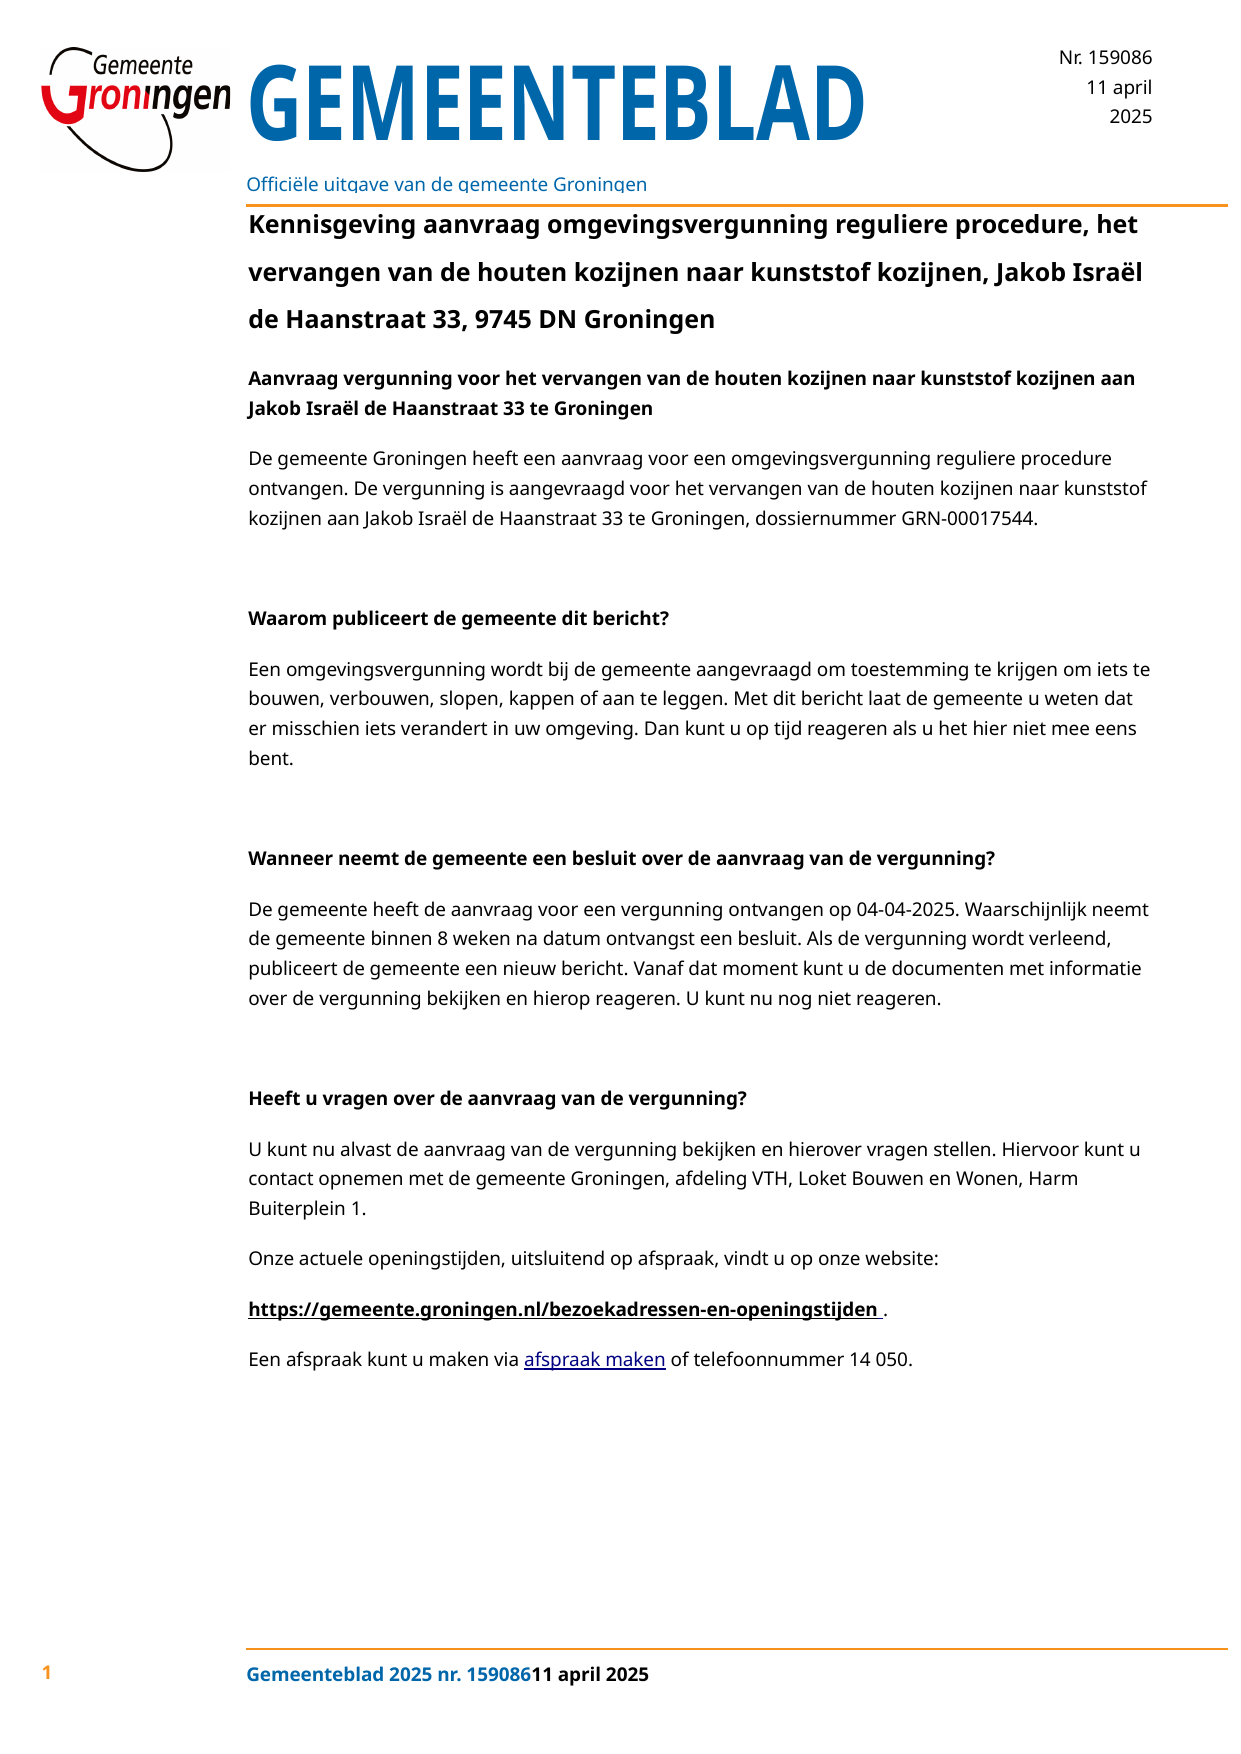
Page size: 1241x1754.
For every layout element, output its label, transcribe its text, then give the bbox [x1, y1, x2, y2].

text Een afspraak kunt u maken via afspraak maken of telefoonnummer 14 050. [248, 1346, 1152, 1372]
text De gemeente heeft de aanvraag voor een vergunning ontvangen op 04-04-2025. Waarschijnlijk neemt de gemeente binnen 8 weken na datum ontvangst een besluit. Als de vergunning wordt verleend, publiceert de gemeente een nieuw bericht. Vanaf dat moment kunt u de documenten met informatie over de vergunning bekijken en hierop reageren. U kunt nu nog niet reageren. [248, 896, 1152, 1010]
text Waarom publiceert de gemeente dit bericht? [248, 606, 1152, 631]
text Heeft u vragen over de aanvraag van de vergunning? [248, 1086, 1152, 1111]
text De gemeente Groningen heeft een aanvraag voor een omgevingsvergunning reguliere procedure ontvangen. De vergunning is aangevraagd voor het vervangen van de houten kozijnen naar kunststof kozijnen aan Jakob Israël de Haanstraat 33 te Groningen, dossiernummer GRN-00017544. [248, 446, 1152, 530]
text U kunt nu alvast de aanvraag van de vergunning bekijken en hierover vragen stellen. Hiervoor kunt u contact opnemen met de gemeente Groningen, afdeling VTH, Loket Bouwen en Wonen, Harm Buiterplein 1. [248, 1136, 1152, 1221]
picture [41, 47, 231, 172]
text Wanneer neemt de gemeente een besluit over de aanvraag van de vergunning? [248, 846, 1152, 871]
text https://gemeente.groningen.nl/bezoekadressen-en-openingstijden . [248, 1296, 1152, 1322]
text Aanvraag vergunning voor het vervangen van de houten kozijnen naar kunststof kozijnen aan Jakob Israël de Haanstraat 33 te Groningen [248, 366, 1152, 421]
text Een omgevingsvergunning wordt bij de gemeente aangevraagd om toestemming te krijgen om iets te bouwen, verbouwen, slopen, kappen of aan te leggen. Met dit bericht laat de gemeente u weten dat er misschien iets verandert in uw omgeving. Dan kunt u op tijd reageren als u het hier niet mee eens bent. [248, 656, 1152, 770]
text Kennisgeving aanvraag omgevingsvergunning reguliere procedure, het vervangen van de houten kozijnen naar kunststof kozijnen, Jakob Israël de Haanstraat 33, 9745 DN Groningen [248, 207, 1152, 336]
text Onze actuele openingstijden, uitsluitend op afspraak, vindt u op onze website: [248, 1246, 1152, 1271]
